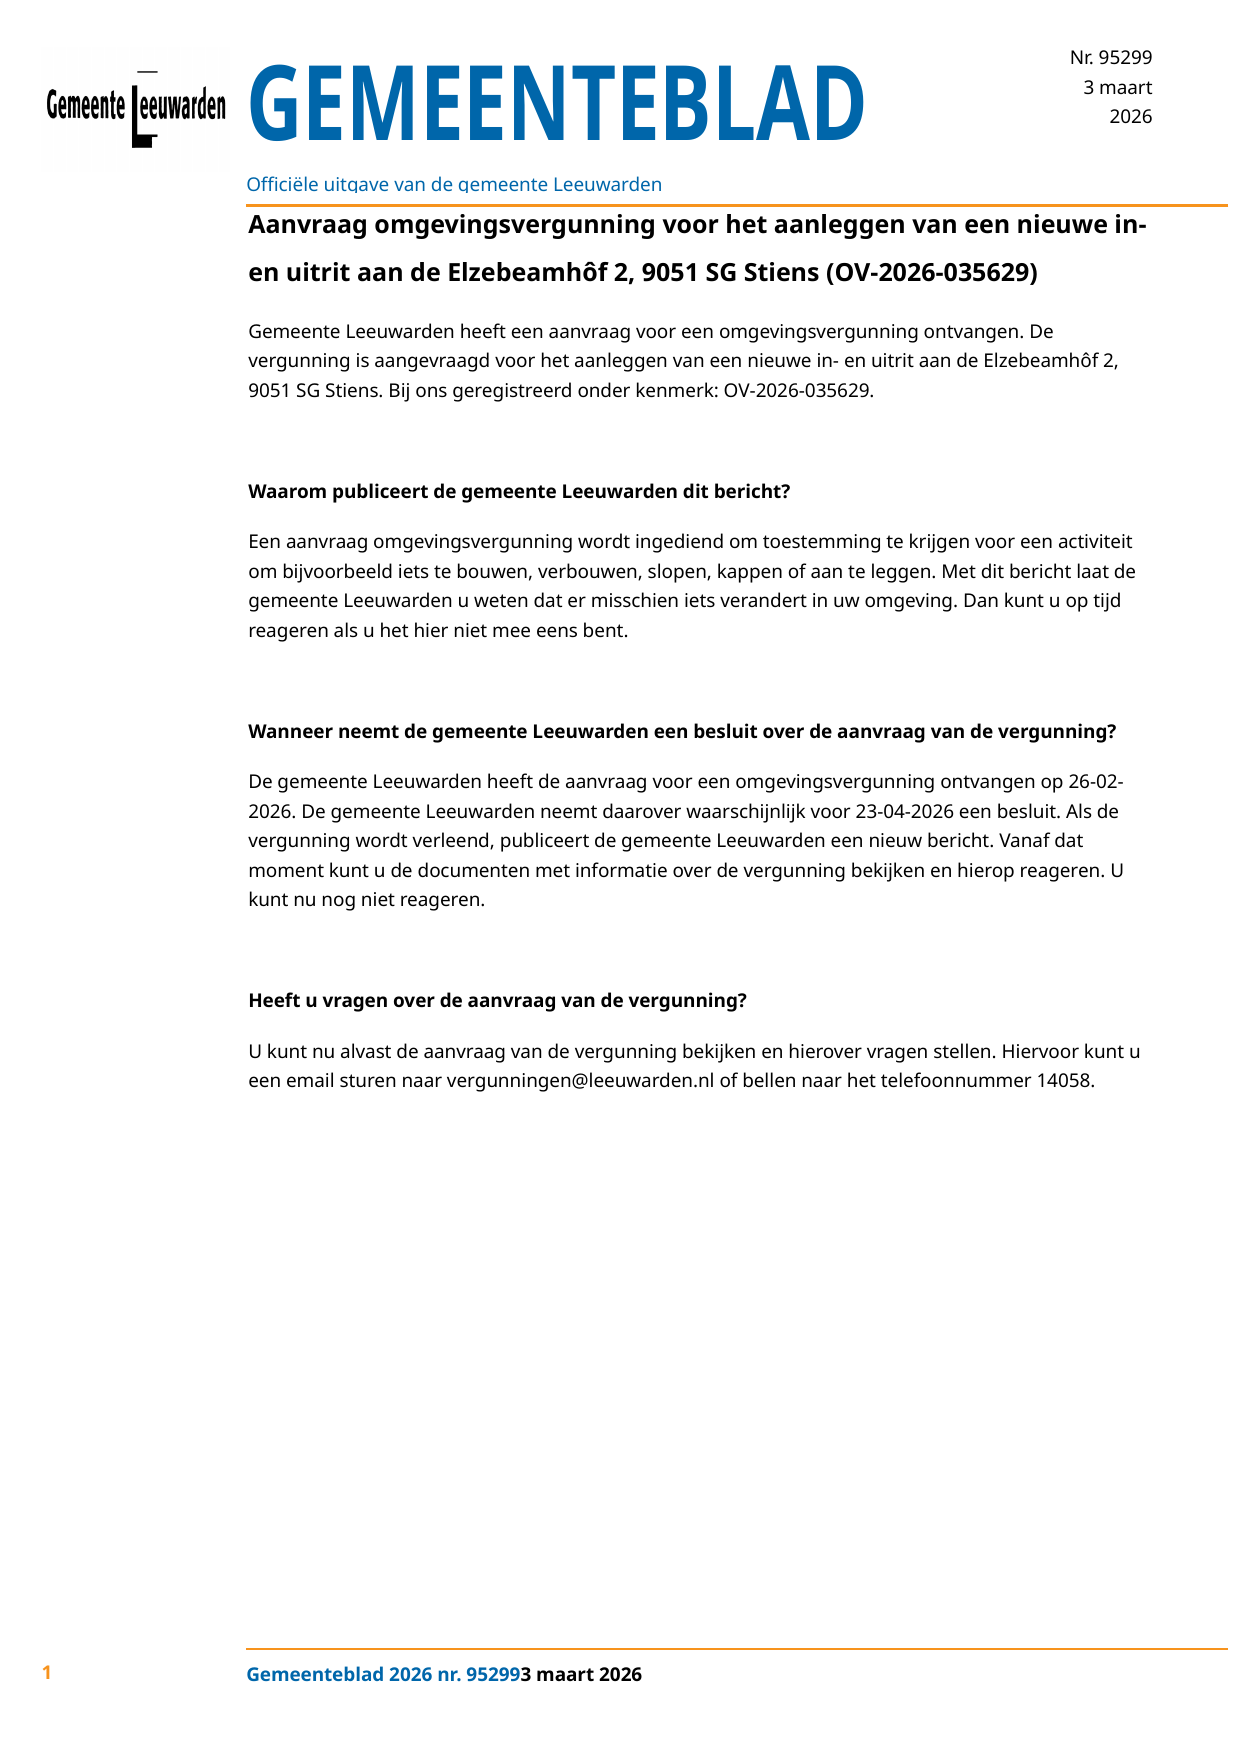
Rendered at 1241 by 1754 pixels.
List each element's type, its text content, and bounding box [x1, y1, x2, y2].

text U kunt nu alvast de aanvraag van de vergunning bekijken en hierover vragen stellen. Hiervoor kunt u een email sturen naar vergunningen@leeuwarden.nl of bellen naar het telefoonnummer 14058. [248, 1038, 1152, 1093]
text Gemeente Leeuwarden heeft een aanvraag voor een omgevingsvergunning ontvangen. De vergunning is aangevraagd voor het aanleggen van een nieuwe in- en uitrit aan de Elzebeamhôf 2, 9051 SG Stiens. Bij ons geregistreerd onder kenmerk: OV-2026-035629. [248, 318, 1152, 403]
picture [41, 47, 231, 172]
text Waarom publiceert de gemeente Leeuwarden dit bericht? [248, 478, 1152, 504]
text Aanvraag omgevingsvergunning voor het aanleggen van een nieuwe in- en uitrit aan de Elzebeamhôf 2, 9051 SG Stiens (OV-2026-035629) [248, 207, 1152, 288]
text Wanneer neemt de gemeente Leeuwarden een besluit over de aanvraag van de vergunning? [248, 718, 1152, 744]
text Heeft u vragen over de aanvraag van de vergunning? [248, 987, 1152, 1013]
text De gemeente Leeuwarden heeft de aanvraag voor een omgevingsvergunning ontvangen op 26-02-2026. De gemeente Leeuwarden neemt daarover waarschijnlijk voor 23-04-2026 een besluit. Als de vergunning wordt verleend, publiceert de gemeente Leeuwarden een nieuw bericht. Vanaf dat moment kunt u de documenten met informatie over de vergunning bekijken en hierop reageren. U kunt nu nog niet reageren. [248, 768, 1152, 912]
text Een aanvraag omgevingsvergunning wordt ingediend om toestemming te krijgen voor een activiteit om bijvoorbeeld iets te bouwen, verbouwen, slopen, kappen of aan te leggen. Met dit bericht laat de gemeente Leeuwarden u weten dat er misschien iets verandert in uw omgeving. Dan kunt u op tijd reageren als u het hier niet mee eens bent. [248, 528, 1152, 643]
